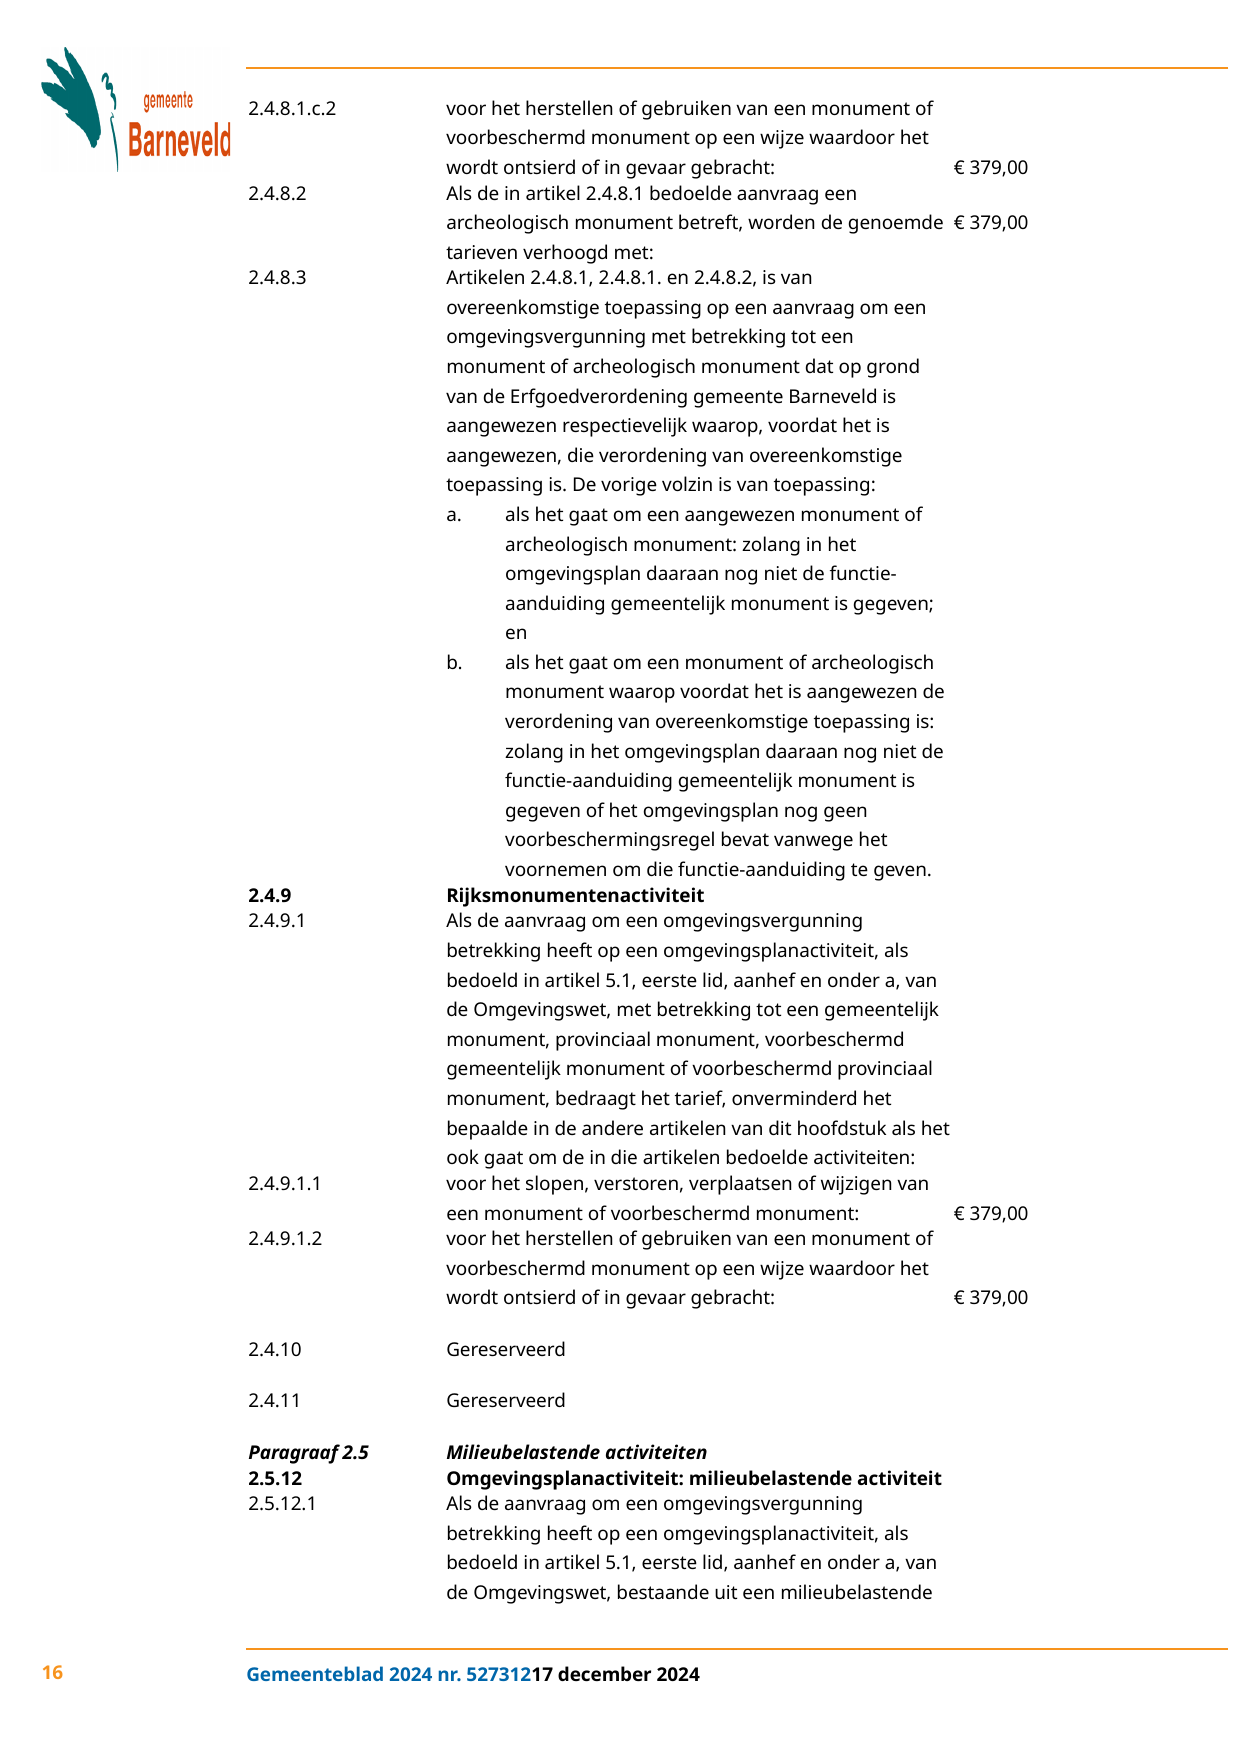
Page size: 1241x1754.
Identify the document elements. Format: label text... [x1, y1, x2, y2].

table_cell 2.4.10 [248, 1336, 446, 1362]
table_cell [954, 1362, 1152, 1387]
picture [41, 47, 231, 172]
table_cell 2.4.8.1.c.2 [248, 95, 446, 180]
table_cell Gereserveerd [446, 1336, 954, 1362]
table_cell [954, 1490, 1152, 1605]
table_cell [248, 1362, 446, 1387]
table_cell Als de in artikel 2.4.8.1 bedoelde aanvraag een archeologisch monument betreft, worden de genoemde tarieven verhoogd met: [446, 180, 954, 264]
table_cell [954, 265, 1152, 882]
table_cell [954, 1465, 1152, 1490]
table_cell 2.5.12 [248, 1465, 446, 1490]
table_cell 2.4.9.1 [248, 908, 446, 1170]
table_cell [954, 908, 1152, 1170]
table_cell Omgevingsplanactiviteit: milieubelastende activiteit [446, 1465, 954, 1490]
table_cell voor het slopen, verstoren, verplaatsen of wijzigen van een monument of voorbeschermd monument: [446, 1170, 954, 1225]
table_cell Gereserveerd [446, 1388, 954, 1413]
table_cell 2.4.11 [248, 1388, 446, 1413]
table_cell [446, 1413, 954, 1439]
table_cell [248, 1310, 446, 1336]
table_cell voor het herstellen of gebruiken van een monument of voorbeschermd monument op een wijze waardoor het wordt ontsierd of in gevaar gebracht: [446, 95, 954, 180]
table_cell 2.4.9.1.1 [248, 1170, 446, 1225]
table_cell 2.4.8.3 [248, 265, 446, 882]
table_cell Rijksmonumentenactiviteit [446, 882, 954, 908]
table_cell voor het herstellen of gebruiken van een monument of voorbeschermd monument op een wijze waardoor het wordt ontsierd of in gevaar gebracht: [446, 1225, 954, 1310]
table_cell Milieubelastende activiteiten [446, 1439, 954, 1465]
table_cell [248, 1413, 446, 1439]
table_cell [954, 1310, 1152, 1336]
table_cell 2.5.12.1 [248, 1490, 446, 1605]
table_cell 2.4.8.2 [248, 180, 446, 264]
table_cell [954, 1439, 1152, 1465]
table_cell [954, 1413, 1152, 1439]
table_cell Artikelen 2.4.8.1, 2.4.8.1. en 2.4.8.2, is van overeenkomstige toepassing op een aanvraag om een omgevingsvergunning met betrekking tot een monument of archeologisch monument dat op grond van de Erfgoedverordening gemeente Barneveld is aangewezen respectievelijk waarop, voordat het is aangewezen, die verordening van overeenkomstige toepassing is. De vorige volzin is van toepassing: als het gaat om een aangewezen monument of archeologisch monument: zolang in het omgevingsplan daaraan nog niet de functie-aanduiding gemeentelijk monument is gegeven; en als het gaat om een monument of archeologisch monument waarop voordat het is aangewezen de verordening van overeenkomstige toepassing is: zolang in het omgevingsplan daaraan nog niet de functie-aanduiding gemeentelijk monument is gegeven of het omgevingsplan nog geen voorbeschermingsregel bevat vanwege het voornemen om die functie-aanduiding te geven. [446, 265, 954, 882]
table_cell 2.4.9 [248, 882, 446, 908]
table_cell Paragraaf 2.5 [248, 1439, 446, 1465]
table_cell Als de aanvraag om een omgevingsvergunning betrekking heeft op een omgevingsplanactiviteit, als bedoeld in artikel 5.1, eerste lid, aanhef en onder a, van de Omgevingswet, met betrekking tot een gemeentelijk monument, provinciaal monument, voorbeschermd gemeentelijk monument of voorbeschermd provinciaal monument, bedraagt het tarief, onverminderd het bepaalde in de andere artikelen van dit hoofdstuk als het ook gaat om de in die artikelen bedoelde activiteiten: [446, 908, 954, 1170]
table_cell € 379,00 [954, 95, 1152, 180]
table_cell [954, 882, 1152, 908]
table_cell [954, 1388, 1152, 1413]
table_cell € 379,00 [954, 180, 1152, 264]
table_cell 2.4.9.1.2 [248, 1225, 446, 1310]
table_cell € 379,00 [954, 1170, 1152, 1225]
table_cell Als de aanvraag om een omgevingsvergunning betrekking heeft op een omgevingsplanactiviteit, als bedoeld in artikel 5.1, eerste lid, aanhef en onder a, van de Omgevingswet, bestaande uit een milieubelastende [446, 1490, 954, 1605]
table_cell [446, 1362, 954, 1387]
table_cell [446, 1310, 954, 1336]
table_cell € 379,00 [954, 1225, 1152, 1310]
table_cell [954, 1336, 1152, 1362]
